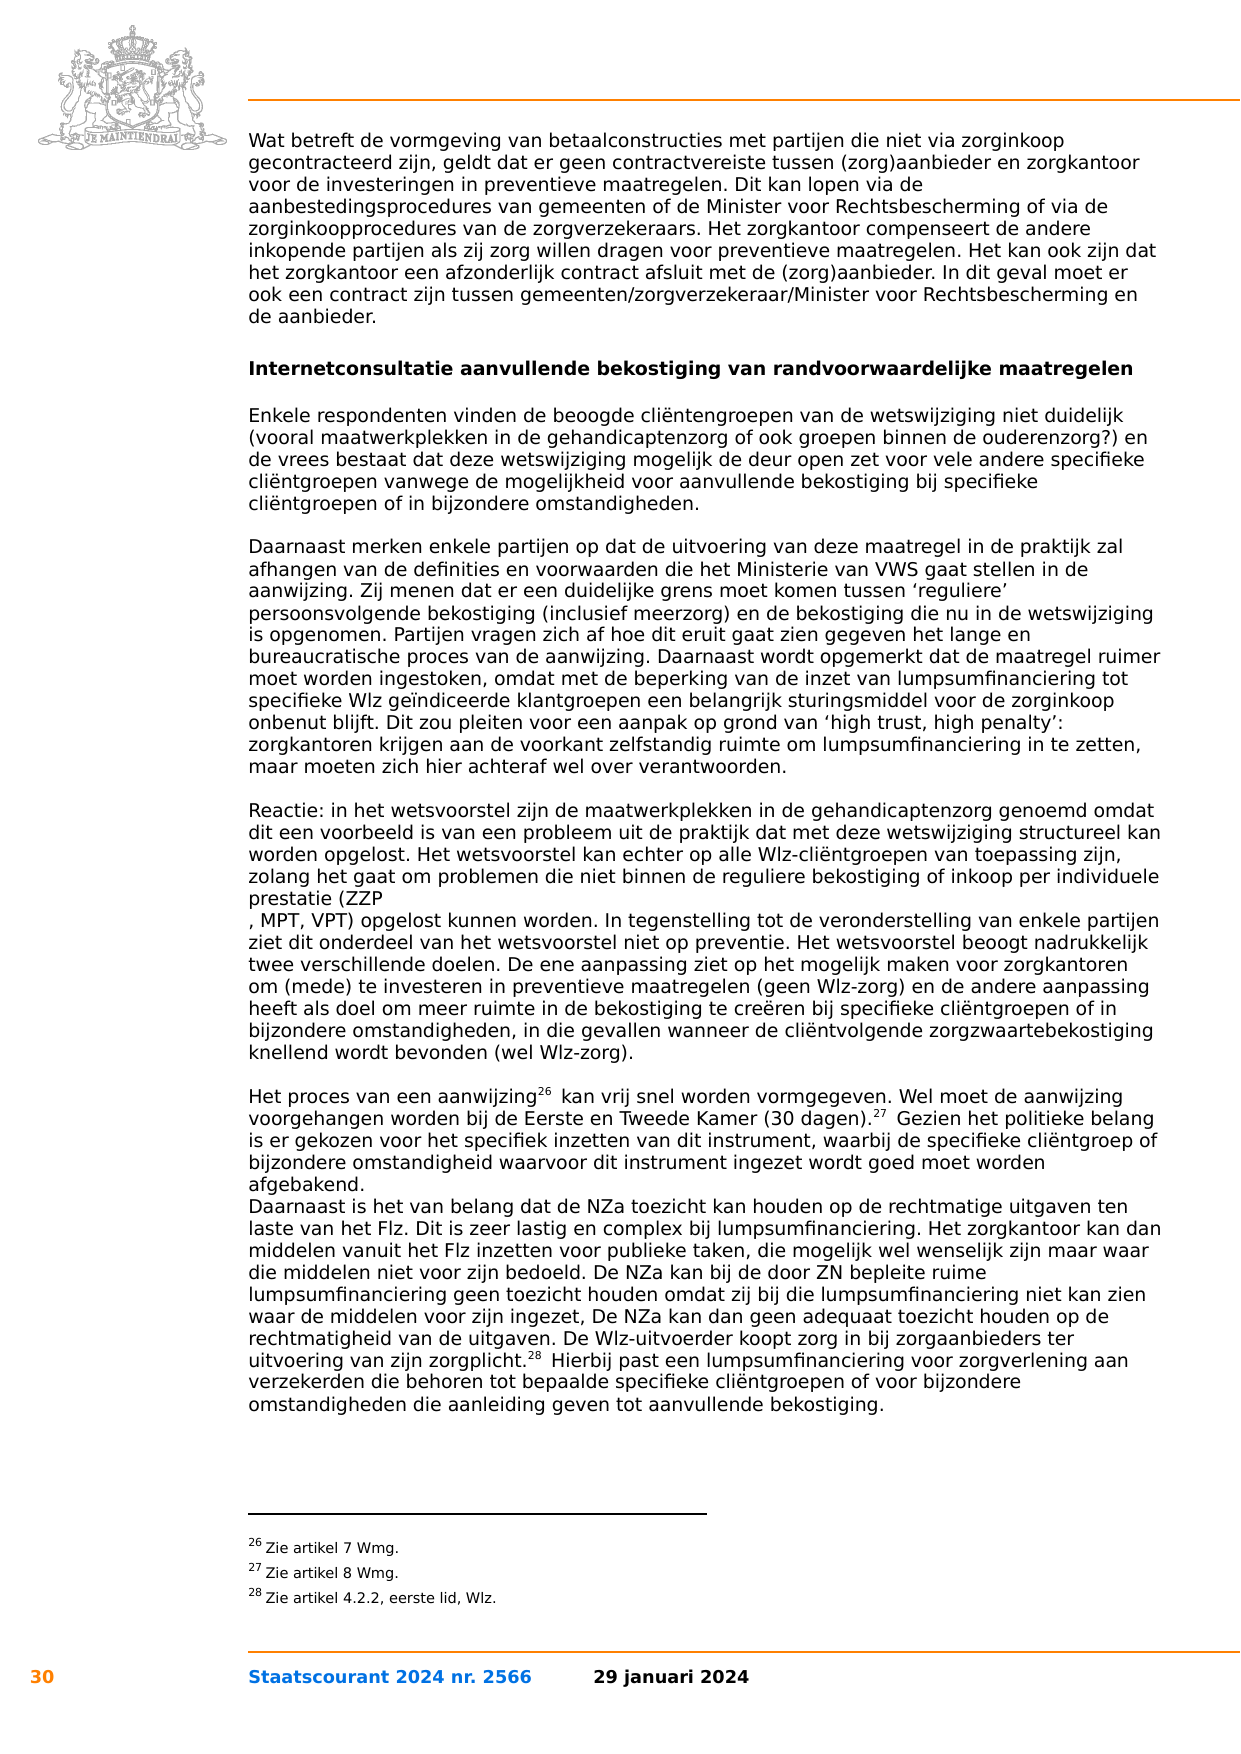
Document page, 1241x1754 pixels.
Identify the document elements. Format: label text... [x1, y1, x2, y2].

text Reactie: in het wetsvoorstel zijn de maatwerkplekken in de gehandicaptenzorg genoemd omdat dit een voorbeeld is van een probleem uit de praktijk dat met deze wetswijziging structureel kan worden opgelost. Het wetsvoorstel kan echter op alle Wlz-cliëntgroepen van toepassing zijn, zolang het gaat om problemen die niet binnen de reguliere bekostiging of inkoop per individuele prestatie (ZZP [248, 800, 1163, 910]
text Daarnaast is het van belang dat de NZa toezicht kan houden op de rechtmatige uitgaven ten laste van het Flz. Dit is zeer lastig en complex bij lumpsumfinanciering. Het zorgkantoor kan dan middelen vanuit het Flz inzetten voor publieke taken, die mogelijk wel wenselijk zijn maar waar die middelen niet voor zijn bedoeld. De NZa kan bij de door ZN bepleite ruime lumpsumfinanciering geen toezicht houden omdat zij bij die lumpsumfinanciering niet kan zien waar de middelen voor zijn ingezet, De NZa kan dan geen adequaat toezicht houden op de rechtmatigheid van de uitgaven. De Wlz-uitvoerder koopt zorg in bij zorgaanbieders ter uitvoering van zijn zorgplicht. Hierbij past een lumpsumfinanciering voor zorgverlening aan verzekerden die behoren tot bepaalde specifieke cliëntgroepen of voor bijzondere omstandigheden die aanleiding geven tot aanvullende bekostiging. [248, 1196, 1163, 1415]
text Wat betreft de vormgeving van betaalconstructies met partijen die niet via zorginkoop gecontracteerd zijn, geldt dat er geen contractvereiste tussen (zorg)aanbieder en zorgkantoor voor de investeringen in preventieve maatregelen. Dit kan lopen via de aanbestedingsprocedures van gemeenten of de Minister voor Rechtsbescherming of via de zorginkoopprocedures van de zorgverzekeraars. Het zorgkantoor compenseert de andere inkopende partijen als zij zorg willen dragen voor preventieve maatregelen. Het kan ook zijn dat het zorgkantoor een afzonderlijk contract afsluit met de (zorg)aanbieder. In dit geval moet er ook een contract zijn tussen gemeenten/zorgverzekeraar/Minister voor Rechtsbescherming en de aanbieder. [248, 130, 1163, 328]
text , MPT, VPT) opgelost kunnen worden. In tegenstelling tot de veronderstelling van enkele partijen ziet dit onderdeel van het wetsvoorstel niet op preventie. Het wetsvoorstel beoogt nadrukkelijk twee verschillende doelen. De ene aanpassing ziet op het mogelijk maken voor zorgkantoren om (mede) te investeren in preventieve maatregelen (geen Wlz-zorg) en de andere aanpassing heeft als doel om meer ruimte in de bekostiging te creëren bij specifieke cliëntgroepen of in bijzondere omstandigheden, in die gevallen wanneer de cliëntvolgende zorgzwaartebekostiging knellend wordt bevonden (wel Wlz-zorg). [248, 910, 1163, 1064]
text Zie artikel 7 Wmg. [248, 1536, 1163, 1558]
text Enkele respondenten vinden de beoogde cliëntengroepen van de wetswijziging niet duidelijk (vooral maatwerkplekken in de gehandicaptenzorg of ook groepen binnen de ouderenzorg?) en de vrees bestaat dat deze wetswijziging mogelijk de deur open zet voor vele andere specifieke cliëntgroepen vanwege de mogelijkheid voor aanvullende bekostiging bij specifieke cliëntgroepen of in bijzondere omstandigheden. [248, 405, 1163, 514]
text Daarnaast merken enkele partijen op dat de uitvoering van deze maatregel in de praktijk zal afhangen van de definities en voorwaarden die het Ministerie van VWS gaat stellen in de aanwijzing. Zij menen dat er een duidelijke grens moet komen tussen ‘reguliere’ persoonsvolgende bekostiging (inclusief meerzorg) en de bekostiging die nu in de wetswijziging is opgenomen. Partijen vragen zich af hoe dit eruit gaat zien gegeven het lange en bureaucratische proces van de aanwijzing. Daarnaast wordt opgemerkt dat de maatregel ruimer moet worden ingestoken, omdat met de beperking van de inzet van lumpsumfinanciering tot specifieke Wlz geïndiceerde klantgroepen een belangrijk sturingsmiddel voor de zorginkoop onbenut blijft. Dit zou pleiten voor een aanpak op grond van ‘high trust, high penalty’: zorgkantoren krijgen aan de voorkant zelfstandig ruimte om lumpsumfinanciering in te zetten, maar moeten zich hier achteraf wel over verantwoorden. [248, 536, 1163, 778]
picture [38, 25, 227, 150]
text Zie artikel 8 Wmg. [248, 1561, 1163, 1583]
text Zie artikel 4.2.2, eerste lid, Wlz. [248, 1586, 1163, 1608]
subtitle Internetconsultatie aanvullende bekostiging van randvoorwaardelijke maatregelen [248, 358, 1163, 380]
text Het proces van een aanwijzing kan vrij snel worden vormgegeven. Wel moet de aanwijzing voorgehangen worden bij de Eerste en Tweede Kamer (30 dagen). Gezien het politieke belang is er gekozen voor het specifiek inzetten van dit instrument, waarbij de specifieke cliëntgroep of bijzondere omstandigheid waarvoor dit instrument ingezet wordt goed moet worden afgebakend. [248, 1086, 1163, 1196]
